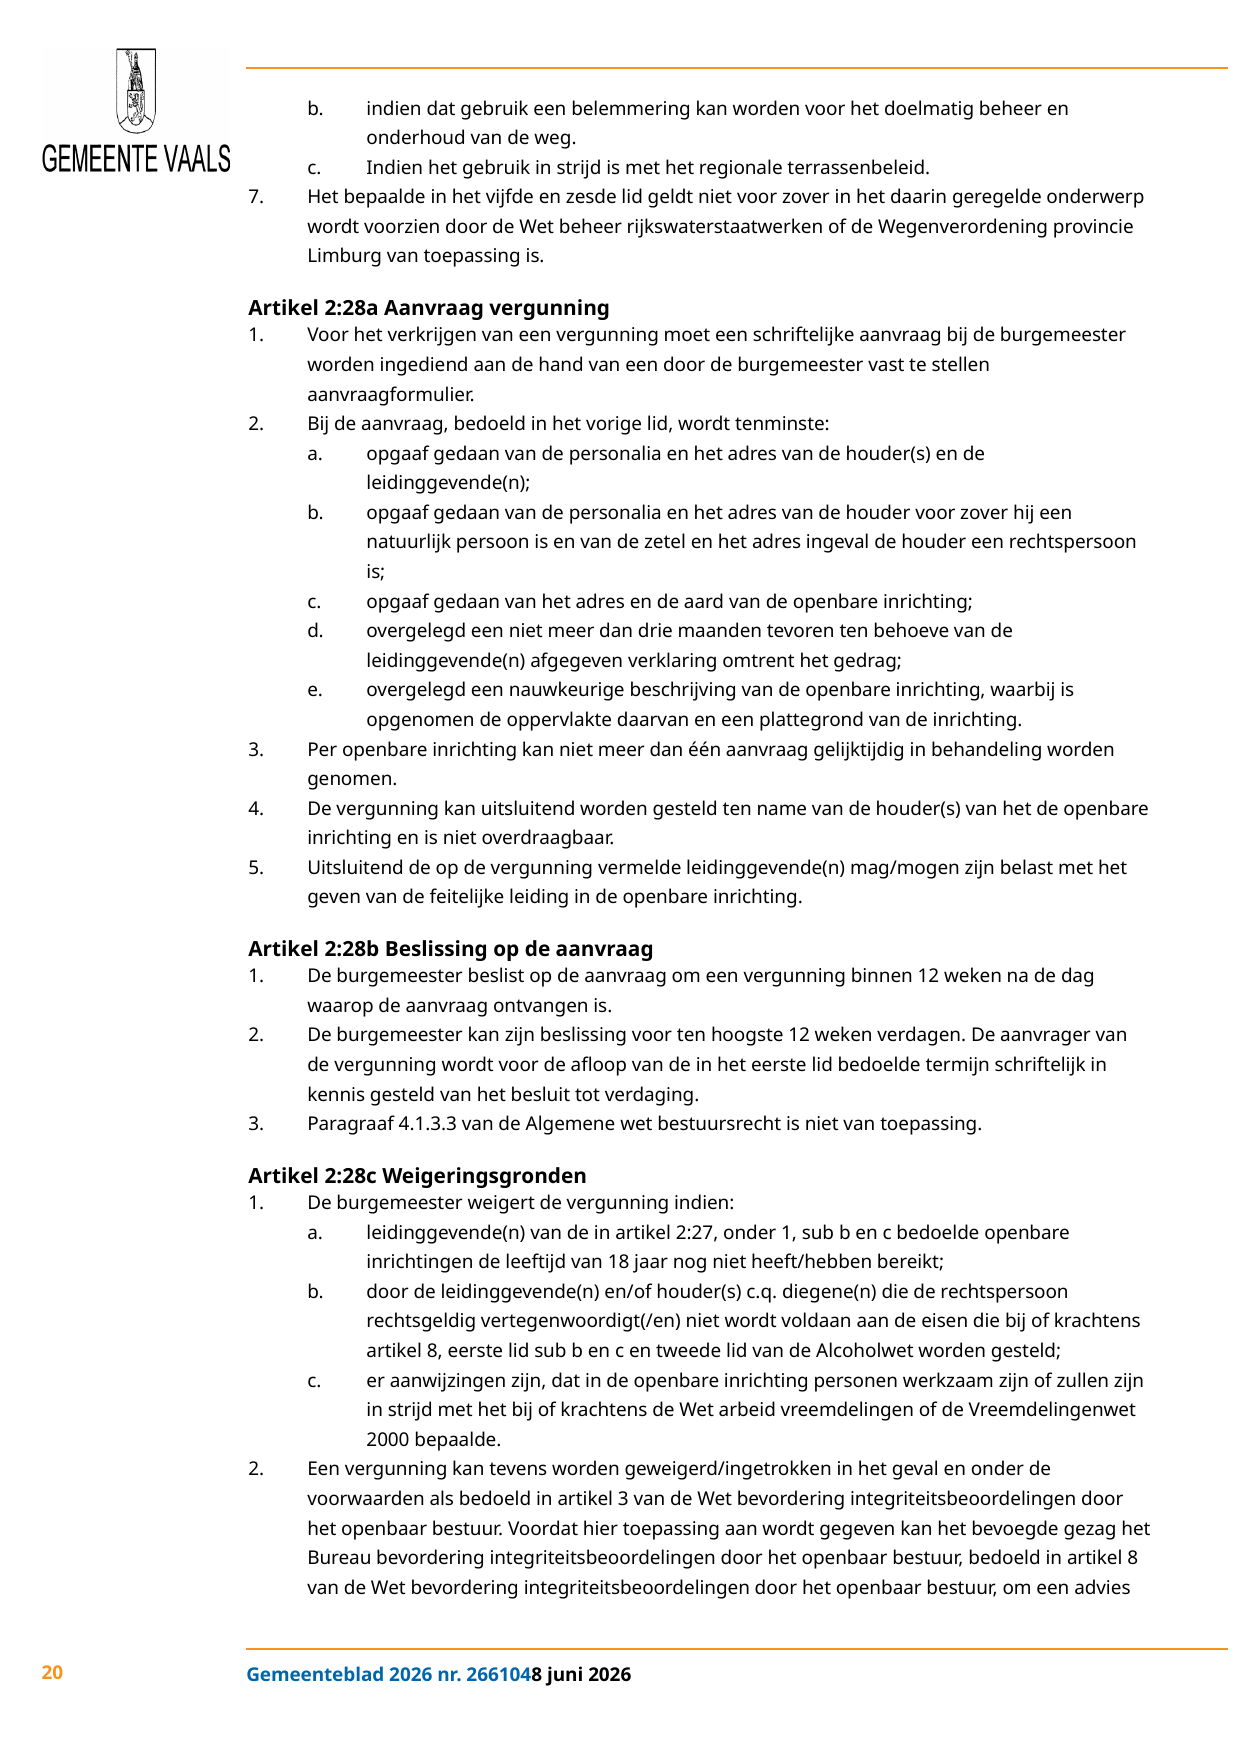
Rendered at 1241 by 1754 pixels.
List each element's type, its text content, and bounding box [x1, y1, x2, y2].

list De burgemeester weigert de vergunning indien: [248, 1189, 1152, 1215]
list De burgemeester kan zijn beslissing voor ten hoogste 12 weken verdagen. De aanvrager van de vergunning wordt voor de afloop van de in het eerste lid bedoelde termijn schriftelijk in kennis gesteld van het besluit tot verdaging. [248, 1022, 1152, 1107]
list overgelegd een niet meer dan drie maanden tevoren ten behoeve van de leidinggevende(n) afgegeven verklaring omtrent het gedrag; [307, 617, 1152, 673]
text Artikel 2:28a Aanvraag vergunning [248, 293, 1152, 322]
list opgaaf gedaan van de personalia en het adres van de houder voor zover hij een natuurlijk persoon is en van de zetel en het adres ingeval de houder een rechtspersoon is; [307, 499, 1152, 584]
list leidinggevende(n) van de in artikel 2:27, onder 1, sub b en c bedoelde openbare inrichtingen de leeftijd van 18 jaar nog niet heeft/hebben bereikt; [307, 1219, 1152, 1274]
list opgaaf gedaan van het adres en de aard van de openbare inrichting; [307, 588, 1152, 613]
list Paragraaf 4.1.3.3 van de Algemene wet bestuursrecht is niet van toepassing. [248, 1110, 1152, 1136]
list De burgemeester beslist op de aanvraag om een vergunning binnen 12 weken na de dag waarop de aanvraag ontvangen is. [248, 962, 1152, 1018]
list De vergunning kan uitsluitend worden gesteld ten name van de houder(s) van het de openbare inrichting en is niet overdraagbaar. [248, 795, 1152, 850]
list indien dat gebruik een belemmering kan worden voor het doelmatig beheer en onderhoud van de weg. [307, 95, 1152, 150]
list Bij de aanvraag, bedoeld in het vorige lid, wordt tenminste: [248, 410, 1152, 436]
list er aanwijzingen zijn, dat in de openbare inrichting personen werkzaam zijn of zullen zijn in strijd met het bij of krachtens de Wet arbeid vreemdelingen of de Vreemdelingenwet 2000 bepaalde. [307, 1367, 1152, 1452]
list Voor het verkrijgen van een vergunning moet een schriftelijke aanvraag bij de burgemeester worden ingediend aan de hand van een door de burgemeester vast te stellen aanvraagformulier. [248, 322, 1152, 406]
list Uitsluitend de op de vergunning vermelde leidinggevende(n) mag/mogen zijn belast met het geven van de feitelijke leiding in de openbare inrichting. [248, 854, 1152, 909]
list Per openbare inrichting kan niet meer dan één aanvraag gelijktijdig in behandeling worden genomen. [248, 736, 1152, 791]
picture [41, 47, 231, 172]
text Artikel 2:28b Beslissing op de aanvraag [248, 934, 1152, 962]
list Indien het gebruik in strijd is met het regionale terrassenbeleid. [307, 154, 1152, 180]
list overgelegd een nauwkeurige beschrijving van de openbare inrichting, waarbij is opgenomen de oppervlakte daarvan en een plattegrond van de inrichting. [307, 677, 1152, 732]
list Het bepaalde in het vijfde en zesde lid geldt niet voor zover in het daarin geregelde onderwerp wordt voorzien door de Wet beheer rijkswaterstaatwerken of de Wegenverordening provincie Limburg van toepassing is. [248, 183, 1152, 268]
list door de leidinggevende(n) en/of houder(s) c.q. diegene(n) die de rechtspersoon rechtsgeldig vertegenwoordigt(/en) niet wordt voldaan aan de eisen die bij of krachtens artikel 8, eerste lid sub b en c en tweede lid van de Alcoholwet worden gesteld; [307, 1278, 1152, 1363]
text Artikel 2:28c Weigeringsgronden [248, 1161, 1152, 1189]
list opgaaf gedaan van de personalia en het adres van de houder(s) en de leidinggevende(n); [307, 440, 1152, 495]
list Een vergunning kan tevens worden geweigerd/ingetrokken in het geval en onder de voorwaarden als bedoeld in artikel 3 van de Wet bevordering integriteitsbeoordelingen door het openbaar bestuur. Voordat hier toepassing aan wordt gegeven kan het bevoegde gezag het Bureau bevordering integriteitsbeoordelingen door het openbaar bestuur, bedoeld in artikel 8 van de Wet bevordering integriteitsbeoordelingen door het openbaar bestuur, om een advies [248, 1456, 1152, 1599]
